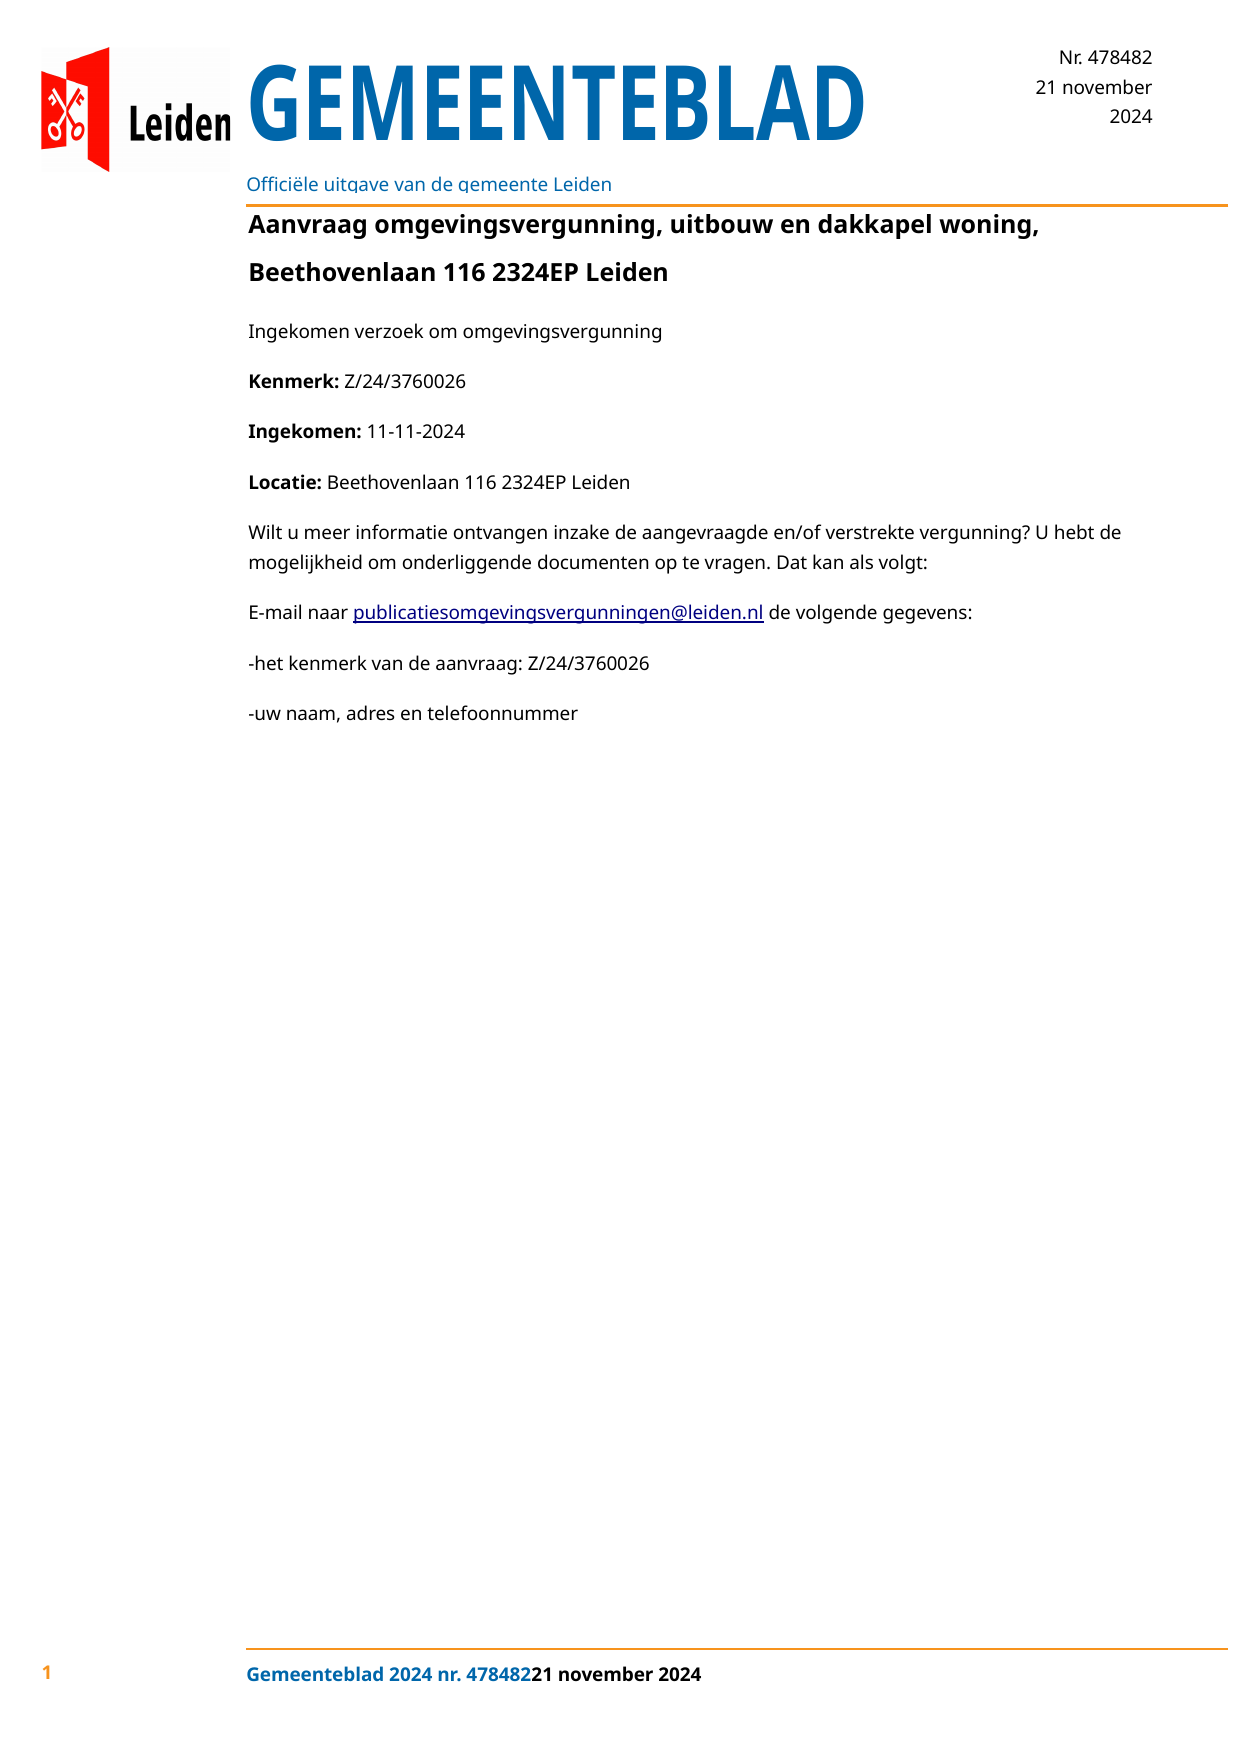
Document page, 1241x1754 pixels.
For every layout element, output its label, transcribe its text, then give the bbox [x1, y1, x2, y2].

text -het kenmerk van de aanvraag: Z/24/3760026 [248, 650, 1152, 676]
text Wilt u meer informatie ontvangen inzake de aangevraagde en/of verstrekte vergunning? U hebt de mogelijkheid om onderliggende documenten op te vragen. Dat kan als volgt: [248, 519, 1152, 575]
text Aanvraag omgevingsvergunning, uitbouw en dakkapel woning, Beethovenlaan 116 2324EP Leiden [248, 207, 1152, 288]
text E-mail naar publicatiesomgevingsvergunningen@leiden.nl de volgende gegevens: [248, 599, 1152, 625]
text Ingekomen: 11-11-2024 [248, 419, 1152, 444]
picture [41, 47, 231, 172]
text Kenmerk: Z/24/3760026 [248, 368, 1152, 394]
text -uw naam, adres en telefoonnummer [248, 700, 1152, 726]
text Ingekomen verzoek om omgevingsvergunning [248, 318, 1152, 344]
text Locatie: Beethovenlaan 116 2324EP Leiden [248, 469, 1152, 495]
